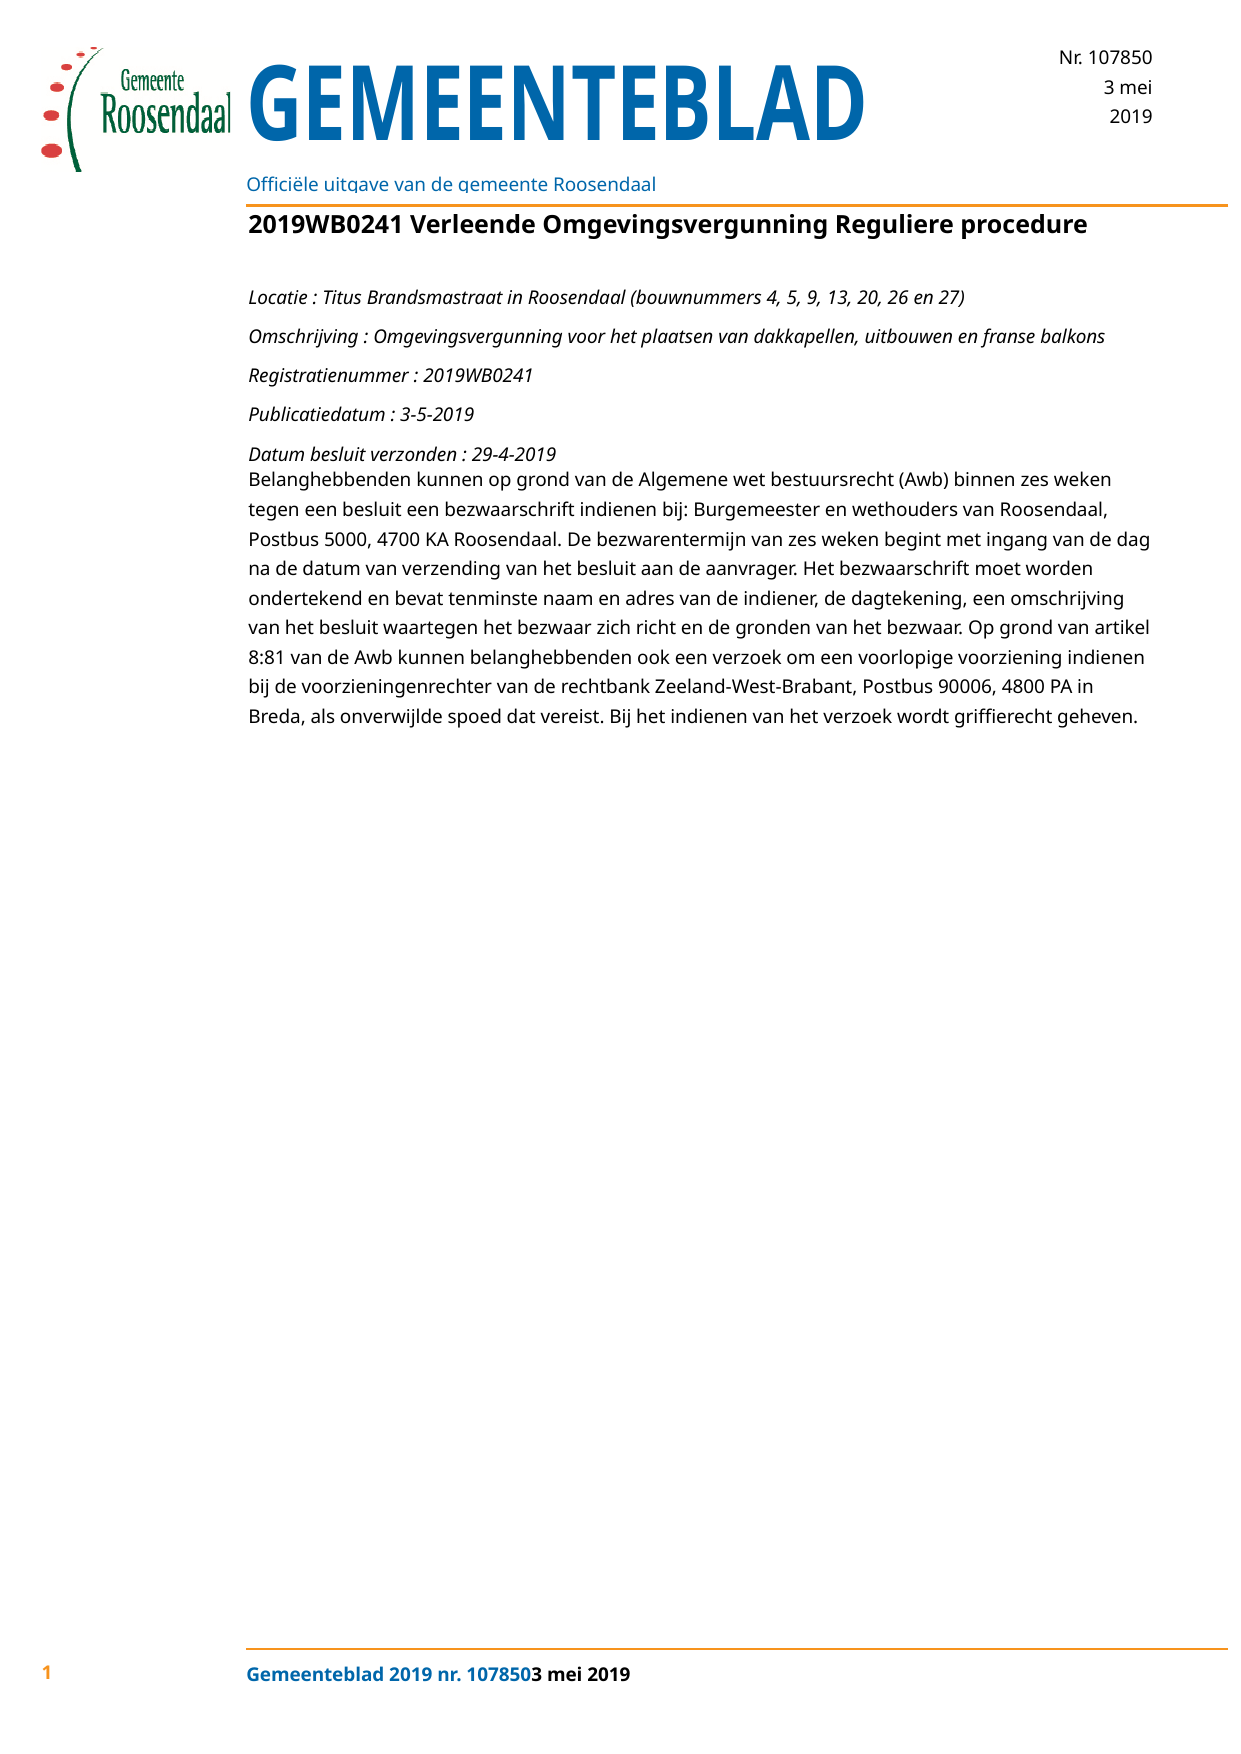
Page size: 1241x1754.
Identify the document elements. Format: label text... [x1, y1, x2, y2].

text Registratienummer : 2019WB0241 [248, 362, 1152, 388]
text Publicatiedatum : 3-5-2019 [248, 402, 1152, 427]
text Locatie : Titus Brandsmastraat in Roosendaal (bouwnummers 4, 5, 9, 13, 20, 26 en 27) [248, 284, 1152, 309]
text Datum besluit verzonden : 29-4-2019 [248, 441, 1152, 467]
picture [41, 47, 231, 172]
text 2019WB0241 Verleende Omgevingsvergunning Reguliere procedure [248, 207, 1152, 241]
text Omschrijving : Omgevingsvergunning voor het plaatsen van dakkapellen, uitbouwen en franse balkons [248, 323, 1152, 349]
text Belanghebbenden kunnen op grond van de Algemene wet bestuursrecht (Awb) binnen zes weken tegen een besluit een bezwaarschrift indienen bij: Burgemeester en wethouders van Roosendaal, Postbus 5000, 4700 KA Roosendaal. De bezwarentermijn van zes weken begint met ingang van de dag na de datum van verzending van het besluit aan de aanvrager. Het bezwaarschrift moet worden ondertekend en bevat tenminste naam en adres van de indiener, de dagtekening, een omschrijving van het besluit waartegen het bezwaar zich richt en de gronden van het bezwaar. Op grond van artikel 8:81 van de Awb kunnen belanghebbenden ook een verzoek om een voorlopige voorziening indienen bij de voorzieningenrechter van de rechtbank Zeeland-West-Brabant, Postbus 90006, 4800 PA in Breda, als onverwijlde spoed dat vereist. Bij het indienen van het verzoek wordt griffierecht geheven. [248, 467, 1152, 729]
